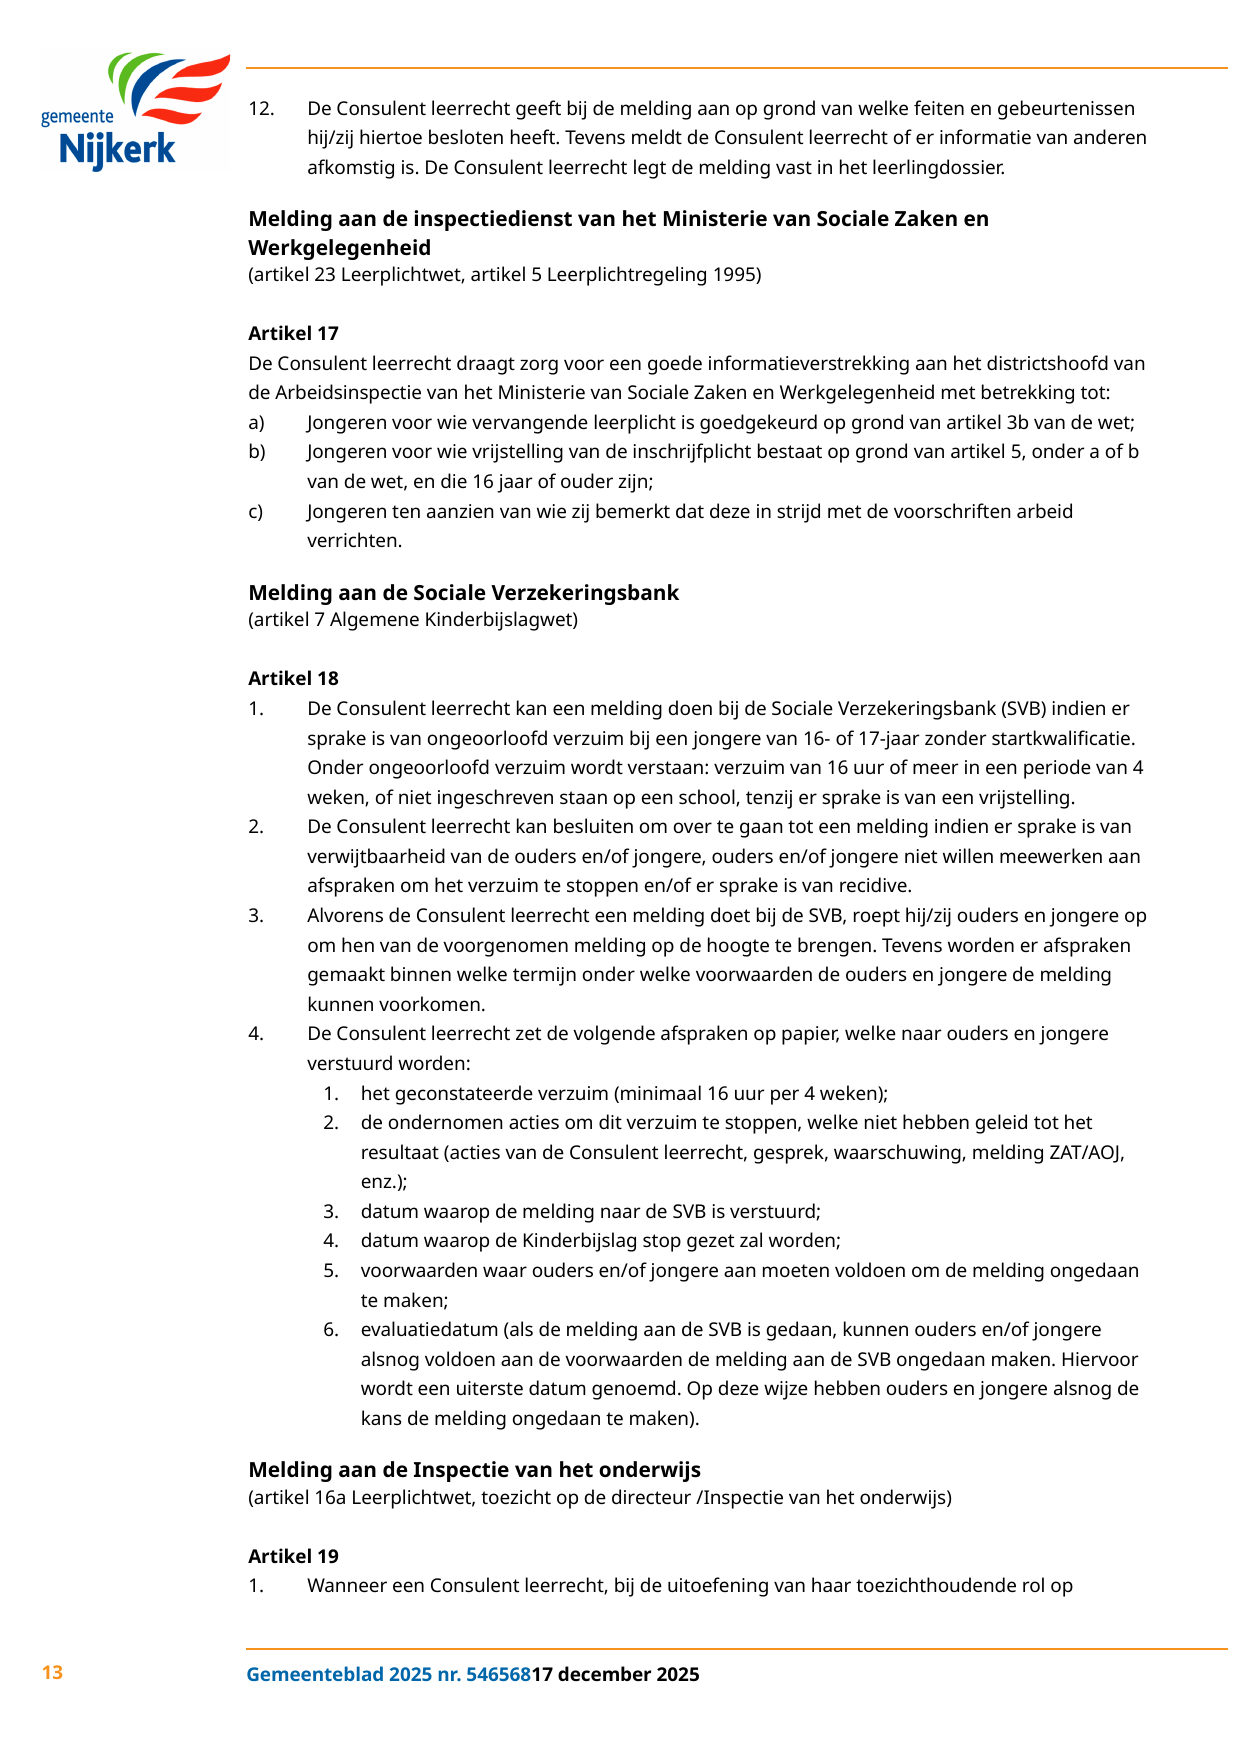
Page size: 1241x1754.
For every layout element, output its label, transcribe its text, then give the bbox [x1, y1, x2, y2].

list datum waarop de Kinderbijslag stop gezet zal worden; [323, 1228, 1152, 1253]
text De Consulent leerrecht draagt zorg voor een goede informatieverstrekking aan het districtshoofd van de Arbeidsinspectie van het Ministerie van Sociale Zaken en Werkgelegenheid met betrekking tot: [248, 350, 1152, 405]
text (artikel 16a Leerplichtwet, toezicht op de directeur /Inspectie van het onderwijs) [248, 1484, 1152, 1510]
list Wanneer een Consulent leerrecht, bij de uitoefening van haar toezichthoudende rol op [248, 1573, 1152, 1598]
picture [41, 47, 231, 172]
list evaluatiedatum (als de melding aan de SVB is gedaan, kunnen ouders en/of jongere alsnog voldoen aan de voorwaarden de melding aan de SVB ongedaan maken. Hiervoor wordt een uiterste datum genoemd. Op deze wijze hebben ouders en jongere alsnog de kans de melding ongedaan te maken). [323, 1316, 1152, 1431]
list De Consulent leerrecht geeft bij de melding aan op grond van welke feiten en gebeurtenissen hij/zij hiertoe besloten heeft. Tevens meldt de Consulent leerrecht of er informatie van anderen afkomstig is. De Consulent leerrecht legt de melding vast in het leerlingdossier. [248, 95, 1152, 180]
list Jongeren voor wie vrijstelling van de inschrijfplicht bestaat op grond van artikel 5, onder a of b van de wet, en die 16 jaar of ouder zijn; [248, 439, 1152, 494]
text (artikel 23 Leerplichtwet, artikel 5 Leerplichtregeling 1995) [248, 261, 1152, 287]
list De Consulent leerrecht zet de volgende afspraken op papier, welke naar ouders en jongere verstuurd worden: [248, 1021, 1152, 1076]
list Jongeren ten aanzien van wie zij bemerkt dat deze in strijd met de voorschriften arbeid verrichten. [248, 498, 1152, 553]
text Melding aan de Sociale Verzekeringsbank [248, 578, 1152, 606]
text Melding aan de Inspectie van het onderwijs [248, 1456, 1152, 1484]
list datum waarop de melding naar de SVB is verstuurd; [323, 1198, 1152, 1224]
list voorwaarden waar ouders en/of jongere aan moeten voldoen om de melding ongedaan te maken; [323, 1257, 1152, 1312]
text Artikel 19 [248, 1543, 1152, 1569]
text Melding aan de inspectiedienst van het Ministerie van Sociale Zaken en Werkgelegenheid [248, 204, 1152, 261]
text Artikel 18 [248, 666, 1152, 691]
text Artikel 17 [248, 320, 1152, 346]
text (artikel 7 Algemene Kinderbijslagwet) [248, 606, 1152, 632]
list het geconstateerde verzuim (minimaal 16 uur per 4 weken); [323, 1080, 1152, 1105]
list De Consulent leerrecht kan besluiten om over te gaan tot een melding indien er sprake is van verwijtbaarheid van de ouders en/of jongere, ouders en/of jongere niet willen meewerken aan afspraken om het verzuim te stoppen en/of er sprake is van recidive. [248, 813, 1152, 898]
list De Consulent leerrecht kan een melding doen bij de Sociale Verzekeringsbank (SVB) indien er sprake is van ongeoorloofd verzuim bij een jongere van 16- of 17-jaar zonder startkwalificatie. Onder ongeoorloofd verzuim wordt verstaan: verzuim van 16 uur of meer in een periode van 4 weken, of niet ingeschreven staan op een school, tenzij er sprake is van een vrijstelling. [248, 695, 1152, 809]
list Alvorens de Consulent leerrecht een melding doet bij de SVB, roept hij/zij ouders en jongere op om hen van de voorgenomen melding op de hoogte te brengen. Tevens worden er afspraken gemaakt binnen welke termijn onder welke voorwaarden de ouders en jongere de melding kunnen voorkomen. [248, 902, 1152, 1017]
list de ondernomen acties om dit verzuim te stoppen, welke niet hebben geleid tot het resultaat (acties van de Consulent leerrecht, gesprek, waarschuwing, melding ZAT/AOJ, enz.); [323, 1109, 1152, 1194]
list Jongeren voor wie vervangende leerplicht is goedgekeurd op grond van artikel 3b van de wet; [248, 409, 1152, 435]
